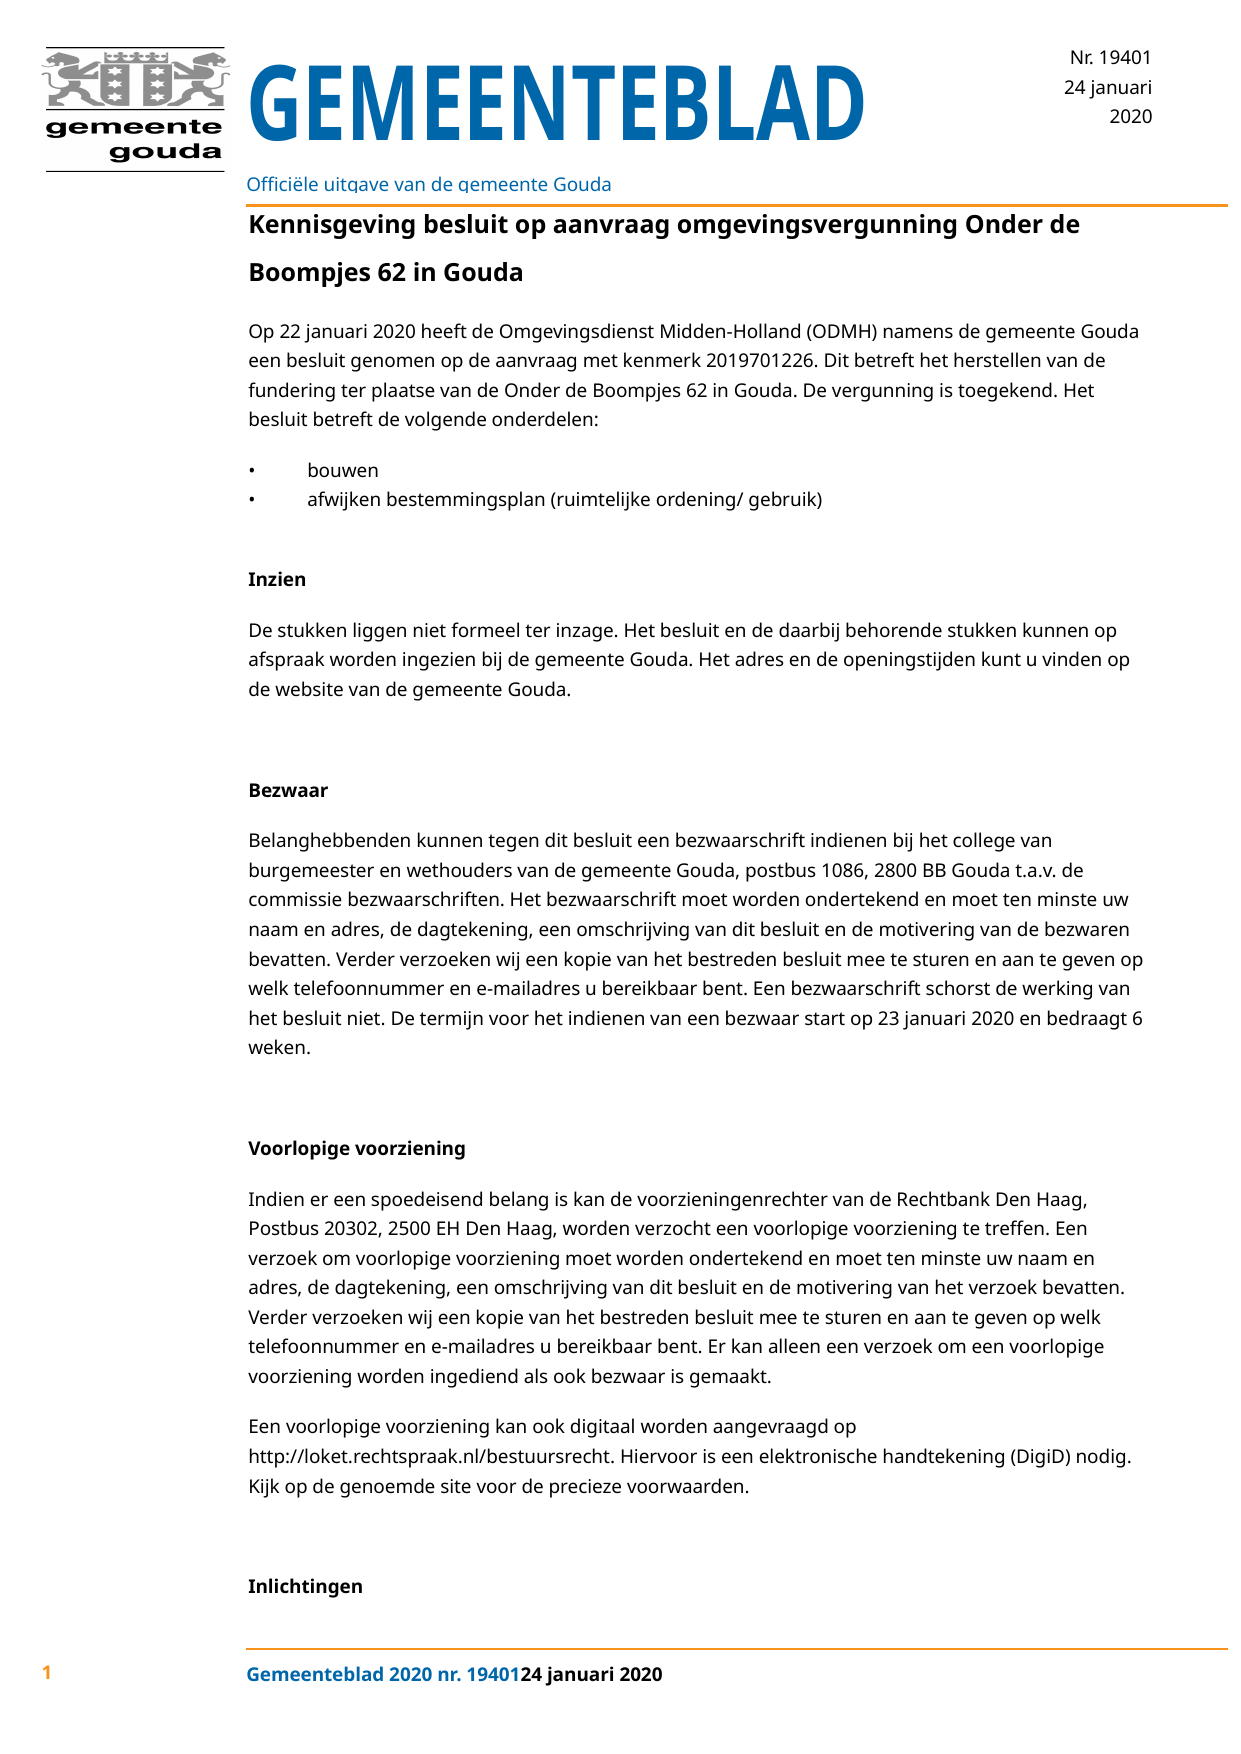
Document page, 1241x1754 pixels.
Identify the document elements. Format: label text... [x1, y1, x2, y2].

text Bezwaar [248, 777, 1152, 803]
text Kennisgeving besluit op aanvraag omgevingsvergunning Onder de Boompjes 62 in Gouda [248, 207, 1152, 288]
list afwijken bestemmingsplan (ruimtelijke ordening/ gebruik) [248, 487, 1152, 512]
text Inlichtingen [248, 1574, 1152, 1599]
picture [41, 47, 231, 172]
text Inzien [248, 567, 1152, 592]
text Belanghebbenden kunnen tegen dit besluit een bezwaarschrift indienen bij het college van burgemeester en wethouders van de gemeente Gouda, postbus 1086, 2800 BB Gouda t.a.v. de commissie bezwaarschriften. Het bezwaarschrift moet worden ondertekend en moet ten minste uw naam en adres, de dagtekening, een omschrijving van dit besluit en de motivering van de bezwaren bevatten. Verder verzoeken wij een kopie van het bestreden besluit mee te sturen en aan te geven op welk telefoonnummer en e-mailadres u bereikbaar bent. Een bezwaarschrift schorst de werking van het besluit niet. De termijn voor het indienen van een bezwaar start op 23 januari 2020 en bedraagt 6 weken. [248, 827, 1152, 1060]
text Een voorlopige voorziening kan ook digitaal worden aangevraagd op http://loket.rechtspraak.nl/bestuursrecht. Hiervoor is een elektronische handtekening (DigiD) nodig. Kijk op de genoemde site voor de precieze voorwaarden. [248, 1414, 1152, 1499]
text Voorlopige voorziening [248, 1135, 1152, 1161]
text Indien er een spoedeisend belang is kan de voorzieningenrechter van de Rechtbank Den Haag, Postbus 20302, 2500 EH Den Haag, worden verzocht een voorlopige voorziening te treffen. Een verzoek om voorlopige voorziening moet worden ondertekend en moet ten minste uw naam en adres, de dagtekening, een omschrijving van dit besluit en de motivering van het verzoek bevatten. Verder verzoeken wij een kopie van het bestreden besluit mee te sturen en aan te geven op welk telefoonnummer en e-mailadres u bereikbaar bent. Er kan alleen een verzoek om een voorlopige voorziening worden ingediend als ook bezwaar is gemaakt. [248, 1186, 1152, 1389]
text Op 22 januari 2020 heeft de Omgevingsdienst Midden-Holland (ODMH) namens de gemeente Gouda een besluit genomen op de aanvraag met kenmerk 2019701226. Dit betreft het herstellen van de fundering ter plaatse van de Onder de Boompjes 62 in Gouda. De vergunning is toegekend. Het besluit betreft de volgende onderdelen: [248, 318, 1152, 432]
list bouwen [248, 457, 1152, 483]
text De stukken liggen niet formeel ter inzage. Het besluit en de daarbij behorende stukken kunnen op afspraak worden ingezien bij de gemeente Gouda. Het adres en de openingstijden kunt u vinden op de website van de gemeente Gouda. [248, 617, 1152, 702]
